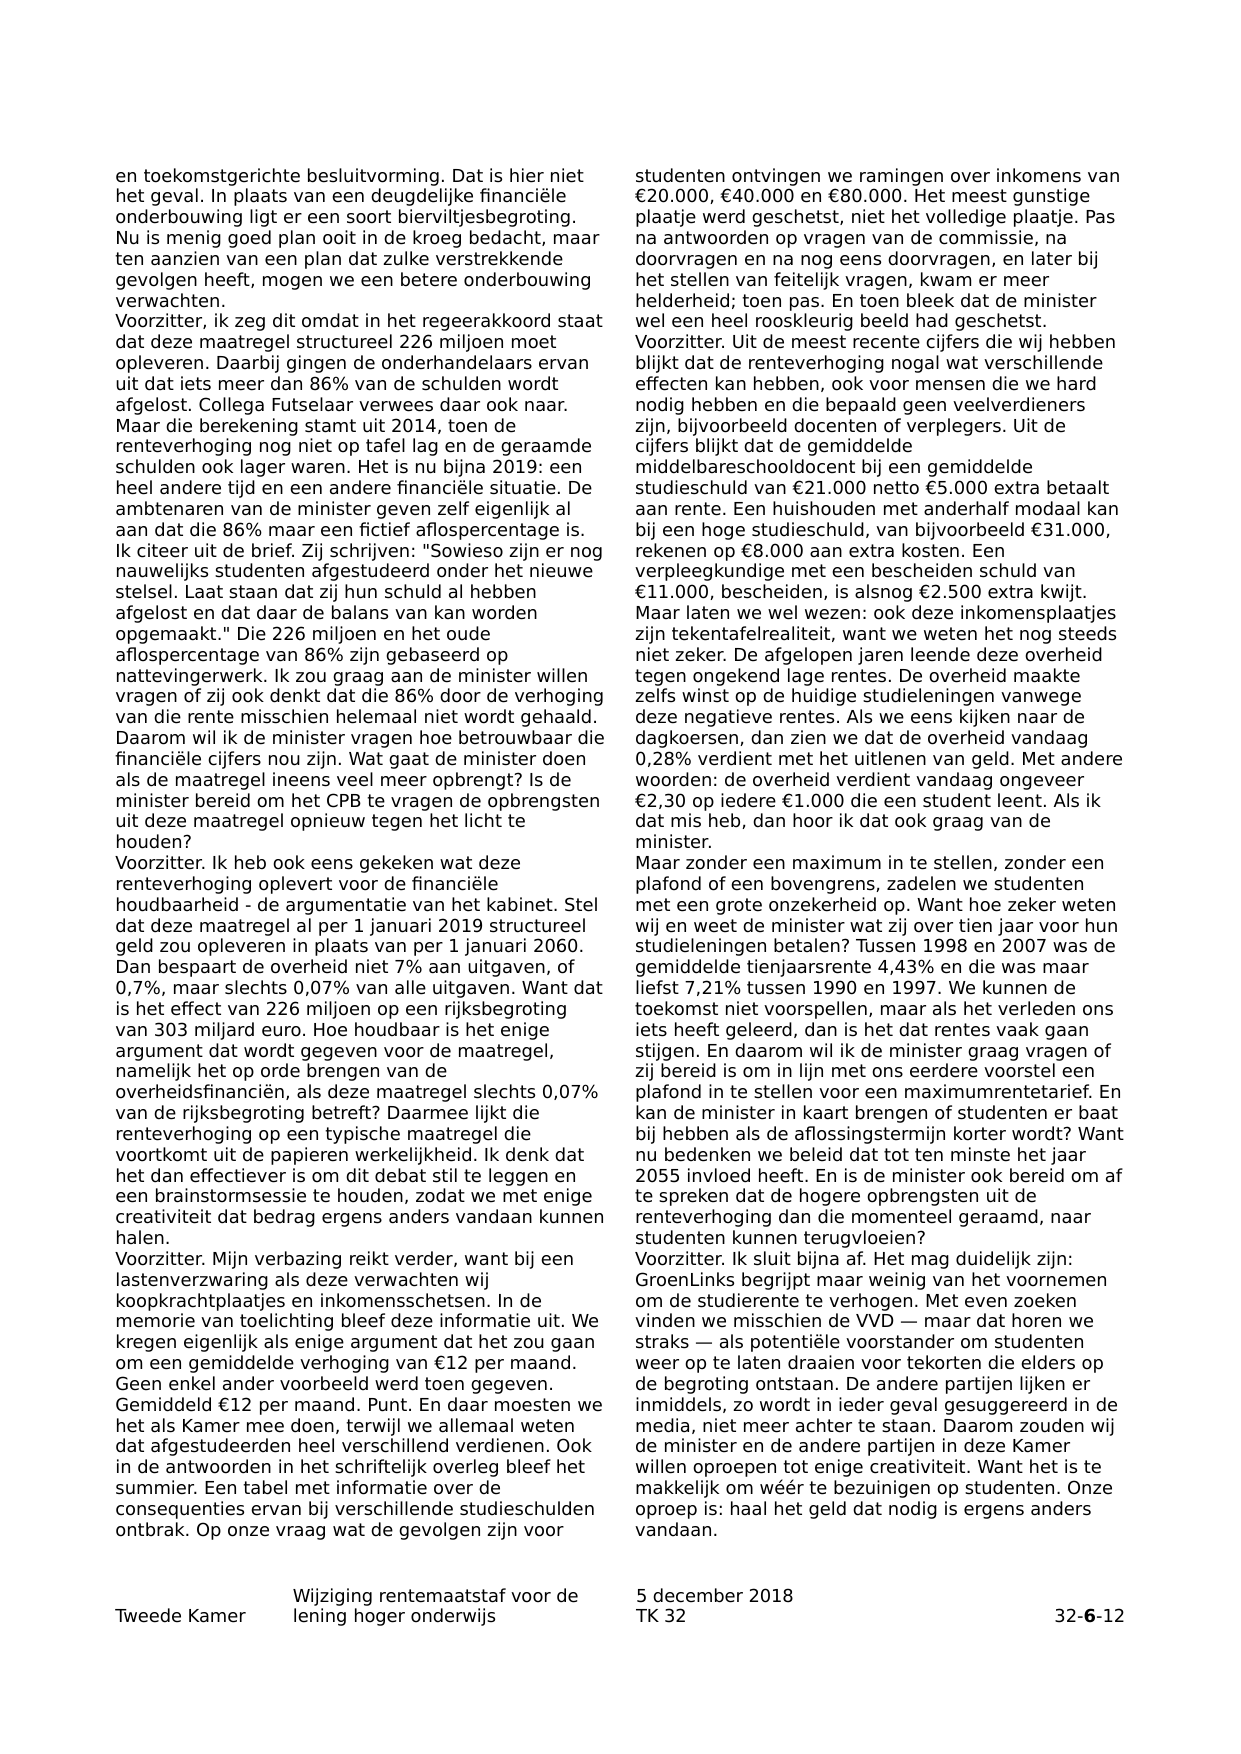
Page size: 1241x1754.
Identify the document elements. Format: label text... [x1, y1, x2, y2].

text Voorzitter. Mijn verbazing reikt verder, want bij een lastenverzwaring als deze verwachten wij koopkrachtplaatjes en inkomensschetsen. In de memorie van toelichting bleef deze informatie uit. We kregen eigenlijk als enige argument dat het zou gaan om een gemiddelde verhoging van €12 per maand. Geen enkel ander voorbeeld werd toen gegeven. Gemiddeld €12 per maand. Punt. En daar moesten we het als Kamer mee doen, terwijl we allemaal weten dat afgestudeerden heel verschillend verdienen. Ook in de antwoorden in het schriftelijk overleg bleef het summier. Een tabel met informatie over de consequenties ervan bij verschillende studieschulden ontbrak. Op onze vraag wat de gevolgen zijn voor [115, 1249, 605, 1540]
text Voorzitter. Ik sluit bijna af. Het mag duidelijk zijn: GroenLinks begrijpt maar weinig van het voornemen om de studierente te verhogen. Met even zoeken vinden we misschien de VVD — maar dat horen we straks — als potentiële voorstander om studenten weer op te laten draaien voor tekorten die elders op de begroting ontstaan. De andere partijen lijken er inmiddels, zo wordt in ieder geval gesuggereerd in de media, niet meer achter te staan. Daarom zouden wij de minister en de andere partijen in deze Kamer willen oproepen tot enige creativiteit. Want het is te makkelijk om wéér te bezuinigen op studenten. Onze oproep is: haal het geld dat nodig is ergens anders vandaan. [635, 1249, 1125, 1540]
text Voorzitter. Ik heb ook eens gekeken wat deze renteverhoging oplevert voor de financiële houdbaarheid - de argumentatie van het kabinet. Stel dat deze maatregel al per 1 januari 2019 structureel geld zou opleveren in plaats van per 1 januari 2060. Dan bespaart de overheid niet 7% aan uitgaven, of 0,7%, maar slechts 0,07% van alle uitgaven. Want dat is het effect van 226 miljoen op een rijksbegroting van 303 miljard euro. Hoe houdbaar is het enige argument dat wordt gegeven voor de maatregel, namelijk het op orde brengen van de overheidsfinanciën, als deze maatregel slechts 0,07% van de rijksbegroting betreft? Daarmee lijkt die renteverhoging op een typische maatregel die voortkomt uit de papieren werkelijkheid. Ik denk dat het dan effectiever is om dit debat stil te leggen en een brainstormsessie te houden, zodat we met enige creativiteit dat bedrag ergens anders vandaan kunnen halen. [115, 853, 605, 1249]
text Maar zonder een maximum in te stellen, zonder een plafond of een bovengrens, zadelen we studenten met een grote onzekerheid op. Want hoe zeker weten wij en weet de minister wat zij over tien jaar voor hun studieleningen betalen? Tussen 1998 en 2007 was de gemiddelde tienjaarsrente 4,43% en die was maar liefst 7,21% tussen 1990 en 1997. We kunnen de toekomst niet voorspellen, maar als het verleden ons iets heeft geleerd, dan is het dat rentes vaak gaan stijgen. En daarom wil ik de minister graag vragen of zij bereid is om in lijn met ons eerdere voorstel een plafond in te stellen voor een maximumrentetarief. En kan de minister in kaart brengen of studenten er baat bij hebben als de aflossingstermijn korter wordt? Want nu bedenken we beleid dat tot ten minste het jaar 2055 invloed heeft. En is de minister ook bereid om af te spreken dat de hogere opbrengsten uit de renteverhoging dan die momenteel geraamd, naar studenten kunnen terugvloeien? [635, 853, 1125, 1249]
text studenten ontvingen we ramingen over inkomens van €20.000, €40.000 en €80.000. Het meest gunstige plaatje werd geschetst, niet het volledige plaatje. Pas na antwoorden op vragen van de commissie, na doorvragen en na nog eens doorvragen, en later bij het stellen van feitelijk vragen, kwam er meer helderheid; toen pas. En toen bleek dat de minister wel een heel rooskleurig beeld had geschetst. [635, 165, 1125, 332]
text Voorzitter, ik zeg dit omdat in het regeerakkoord staat dat deze maatregel structureel 226 miljoen moet opleveren. Daarbij gingen de onderhandelaars ervan uit dat iets meer dan 86% van de schulden wordt afgelost. Collega Futselaar verwees daar ook naar. Maar die berekening stamt uit 2014, toen de renteverhoging nog niet op tafel lag en de geraamde schulden ook lager waren. Het is nu bijna 2019: een heel andere tijd en een andere financiële situatie. De ambtenaren van de minister geven zelf eigenlijk al aan dat die 86% maar een fictief aflospercentage is. Ik citeer uit de brief. Zij schrijven: "Sowieso zijn er nog nauwelijks studenten afgestudeerd onder het nieuwe stelsel. Laat staan dat zij hun schuld al hebben afgelost en dat daar de balans van kan worden opgemaakt." Die 226 miljoen en het oude aflospercentage van 86% zijn gebaseerd op nattevingerwerk. Ik zou graag aan de minister willen vragen of zij ook denkt dat die 86% door de verhoging van die rente misschien helemaal niet wordt gehaald. Daarom wil ik de minister vragen hoe betrouwbaar die financiële cijfers nou zijn. Wat gaat de minister doen als de maatregel ineens veel meer opbrengt? Is de minister bereid om het CPB te vragen de opbrengsten uit deze maatregel opnieuw tegen het licht te houden? [115, 311, 605, 853]
text Voorzitter. Uit de meest recente cijfers die wij hebben blijkt dat de renteverhoging nogal wat verschillende effecten kan hebben, ook voor mensen die we hard nodig hebben en die bepaald geen veelverdieners zijn, bijvoorbeeld docenten of verplegers. Uit de cijfers blijkt dat de gemiddelde middelbareschooldocent bij een gemiddelde studieschuld van €21.000 netto €5.000 extra betaalt aan rente. Een huishouden met anderhalf modaal kan bij een hoge studieschuld, van bijvoorbeeld €31.000, rekenen op €8.000 aan extra kosten. Een verpleegkundige met een bescheiden schuld van €11.000, bescheiden, is alsnog €2.500 extra kwijt. Maar laten we wel wezen: ook deze inkomensplaatjes zijn tekentafelrealiteit, want we weten het nog steeds niet zeker. De afgelopen jaren leende deze overheid tegen ongekend lage rentes. De overheid maakte zelfs winst op de huidige studieleningen vanwege deze negatieve rentes. Als we eens kijken naar de dagkoersen, dan zien we dat de overheid vandaag 0,28% verdient met het uitlenen van geld. Met andere woorden: de overheid verdient vandaag ongeveer €2,30 op iedere €1.000 die een student leent. Als ik dat mis heb, dan hoor ik dat ook graag van de minister. [635, 332, 1125, 853]
text en toekomstgerichte besluitvorming. Dat is hier niet het geval. In plaats van een deugdelijke financiële onderbouwing ligt er een soort bierviltjesbegroting. Nu is menig goed plan ooit in de kroeg bedacht, maar ten aanzien van een plan dat zulke verstrekkende gevolgen heeft, mogen we een betere onderbouwing verwachten. [115, 165, 605, 311]
